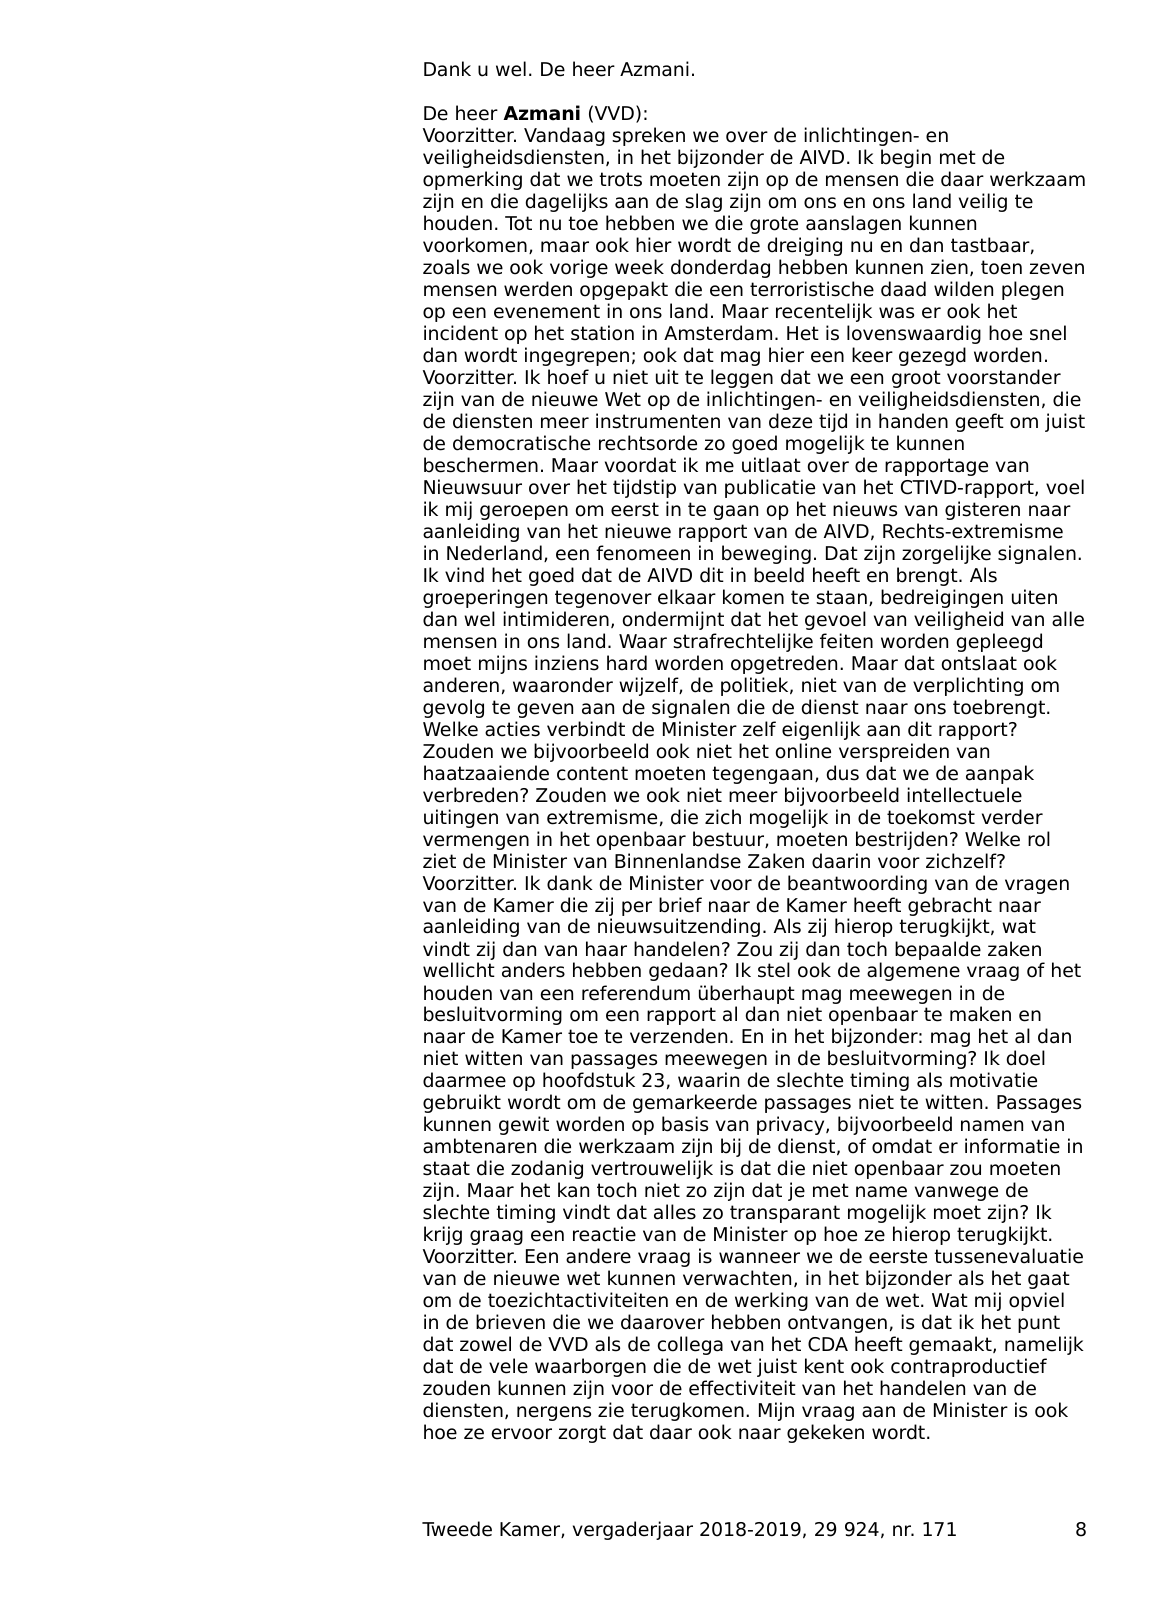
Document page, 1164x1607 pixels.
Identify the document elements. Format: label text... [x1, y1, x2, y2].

text Voorzitter. Ik hoef u niet uit te leggen dat we een groot voorstander zijn van de nieuwe Wet op de inlichtingen- en veiligheidsdiensten, die de diensten meer instrumenten van deze tijd in handen geeft om juist de democratische rechtsorde zo goed mogelijk te kunnen beschermen. Maar voordat ik me uitlaat over de rapportage van Nieuwsuur over het tijdstip van publicatie van het CTIVD-rapport, voel ik mij geroepen om eerst in te gaan op het nieuws van gisteren naar aanleiding van het nieuwe rapport van de AIVD, Rechts-extremisme in Nederland, een fenomeen in beweging. Dat zijn zorgelijke signalen. Ik vind het goed dat de AIVD dit in beeld heeft en brengt. Als groeperingen tegenover elkaar komen te staan, bedreigingen uiten dan wel intimideren, ondermijnt dat het gevoel van veiligheid van alle mensen in ons land. Waar strafrechtelijke feiten worden gepleegd moet mijns inziens hard worden opgetreden. Maar dat ontslaat ook anderen, waaronder wijzelf, de politiek, niet van de verplichting om gevolg te geven aan de signalen die de dienst naar ons toebrengt. Welke acties verbindt de Minister zelf eigenlijk aan dit rapport? Zouden we bijvoorbeeld ook niet het online verspreiden van haatzaaiende content moeten tegengaan, dus dat we de aanpak verbreden? Zouden we ook niet meer bijvoorbeeld intellectuele uitingen van extremisme, die zich mogelijk in de toekomst verder vermengen in het openbaar bestuur, moeten bestrijden? Welke rol ziet de Minister van Binnenlandse Zaken daarin voor zichzelf? [422, 367, 1087, 872]
text De heer Azmani (VVD): [422, 103, 1087, 125]
text Voorzitter. Een andere vraag is wanneer we de eerste tussenevaluatie van de nieuwe wet kunnen verwachten, in het bijzonder als het gaat om de toezichtactiviteiten en de werking van de wet. Wat mij opviel in de brieven die we daarover hebben ontvangen, is dat ik het punt dat zowel de VVD als de collega van het CDA heeft gemaakt, namelijk dat de vele waarborgen die de wet juist kent ook contraproductief zouden kunnen zijn voor de effectiviteit van het handelen van de diensten, nergens zie terugkomen. Mijn vraag aan de Minister is ook hoe ze ervoor zorgt dat daar ook naar gekeken wordt. [422, 1246, 1087, 1444]
text Voorzitter. Vandaag spreken we over de inlichtingen- en veiligheidsdiensten, in het bijzonder de AIVD. Ik begin met de opmerking dat we trots moeten zijn op de mensen die daar werkzaam zijn en die dagelijks aan de slag zijn om ons en ons land veilig te houden. Tot nu toe hebben we die grote aanslagen kunnen voorkomen, maar ook hier wordt de dreiging nu en dan tastbaar, zoals we ook vorige week donderdag hebben kunnen zien, toen zeven mensen werden opgepakt die een terroristische daad wilden plegen op een evenement in ons land. Maar recentelijk was er ook het incident op het station in Amsterdam. Het is lovenswaardig hoe snel dan wordt ingegrepen; ook dat mag hier een keer gezegd worden. [422, 125, 1087, 367]
text Voorzitter. Ik dank de Minister voor de beantwoording van de vragen van de Kamer die zij per brief naar de Kamer heeft gebracht naar aanleiding van de nieuwsuitzending. Als zij hierop terugkijkt, wat vindt zij dan van haar handelen? Zou zij dan toch bepaalde zaken wellicht anders hebben gedaan? Ik stel ook de algemene vraag of het houden van een referendum überhaupt mag meewegen in de besluitvorming om een rapport al dan niet openbaar te maken en naar de Kamer toe te verzenden. En in het bijzonder: mag het al dan niet witten van passages meewegen in de besluitvorming? Ik doel daarmee op hoofdstuk 23, waarin de slechte timing als motivatie gebruikt wordt om de gemarkeerde passages niet te witten. Passages kunnen gewit worden op basis van privacy, bijvoorbeeld namen van ambtenaren die werkzaam zijn bij de dienst, of omdat er informatie in staat die zodanig vertrouwelijk is dat die niet openbaar zou moeten zijn. Maar het kan toch niet zo zijn dat je met name vanwege de slechte timing vindt dat alles zo transparant mogelijk moet zijn? Ik krijg graag een reactie van de Minister op hoe ze hierop terugkijkt. [422, 872, 1087, 1246]
text Dank u wel. De heer Azmani. [422, 59, 1087, 81]
